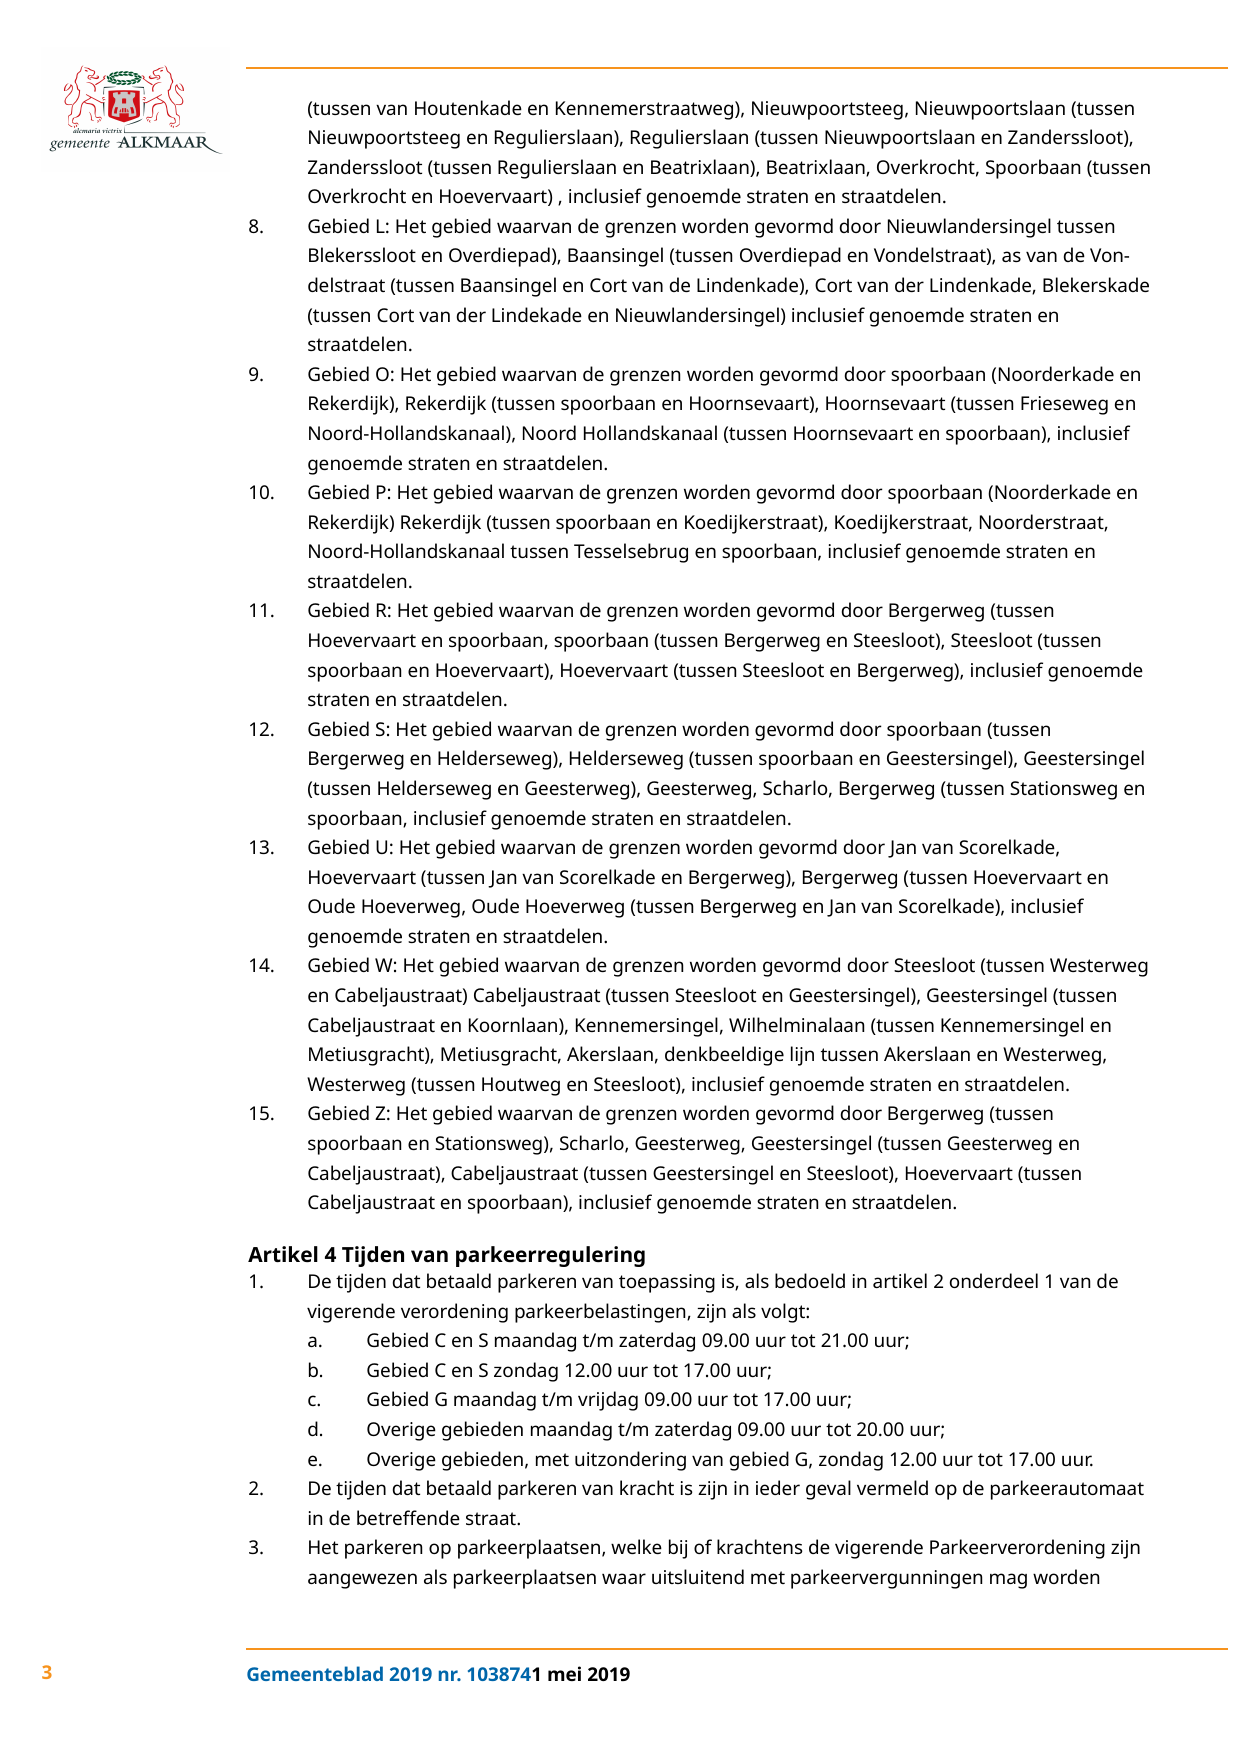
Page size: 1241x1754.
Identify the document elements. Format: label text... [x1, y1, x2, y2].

list Het parkeren op parkeerplaatsen, welke bij of krachtens de vigerende Parkeerverordening zijn aangewezen als parkeerplaatsen waar uitsluitend met parkeervergunningen mag worden [248, 1534, 1152, 1590]
list (tussen van Houtenkade en Kennemerstraatweg), Nieuwpoortsteeg, Nieuwpoortslaan (tussen Nieuwpoortsteeg en Regulierslaan), Regulierslaan (tussen Nieuwpoortslaan en Zanderssloot), Zanderssloot (tussen Regulierslaan en Beatrixlaan), Beatrixlaan, Overkrocht, Spoorbaan (tussen Overkrocht en Hoevervaart) , inclusief genoemde straten en straatdelen. [248, 95, 1152, 209]
list Gebied R: Het gebied waarvan de grenzen worden gevormd door Bergerweg (tussen Hoevervaart en spoorbaan, spoorbaan (tussen Bergerweg en Steesloot), Steesloot (tussen spoorbaan en Hoevervaart), Hoevervaart (tussen Steesloot en Bergerweg), inclusief genoemde straten en straatdelen. [248, 598, 1152, 712]
list Gebied C en S zondag 12.00 uur tot 17.00 uur; [307, 1357, 1152, 1383]
list Overige gebieden maandag t/m zaterdag 09.00 uur tot 20.00 uur; [307, 1416, 1152, 1442]
list Gebied C en S maandag t/m zaterdag 09.00 uur tot 21.00 uur; [307, 1327, 1152, 1353]
picture [41, 47, 231, 172]
list Gebied U: Het gebied waarvan de grenzen worden gevormd door Jan van Scorelkade, Hoevervaart (tussen Jan van Scorelkade en Bergerweg), Bergerweg (tussen Hoevervaart en Oude Hoeverweg, Oude Hoeverweg (tussen Bergerweg en Jan van Scorelkade), inclusief genoemde straten en straatdelen. [248, 834, 1152, 949]
list Gebied W: Het gebied waarvan de grenzen worden gevormd door Steesloot (tussen Westerweg en Cabeljaustraat) Cabeljaustraat (tussen Steesloot en Geestersingel), Geestersingel (tussen Cabeljaustraat en Koornlaan), Kennemersingel, Wilhelminalaan (tussen Kennemersingel en Metiusgracht), Metiusgracht, Akerslaan, denkbeeldige lijn tussen Akerslaan en Westerweg, Westerweg (tussen Houtweg en Steesloot), inclusief genoemde straten en straatdelen. [248, 953, 1152, 1097]
list Gebied L: Het gebied waarvan de grenzen worden gevormd door Nieuwlandersingel tussen Blekerssloot en Overdiepad), Baansingel (tussen Overdiepad en Vondelstraat), as van de Von-delstraat (tussen Baansingel en Cort van de Lindenkade), Cort van der Lindenkade, Blekerskade (tussen Cort van der Lindekade en Nieuwlandersingel) inclusief genoemde straten en straatdelen. [248, 213, 1152, 357]
text Artikel 4 Tijden van parkeerregulering [248, 1240, 1152, 1268]
list Gebied O: Het gebied waarvan de grenzen worden gevormd door spoorbaan (Noorderkade en Rekerdijk), Rekerdijk (tussen spoorbaan en Hoornsevaart), Hoornsevaart (tussen Frieseweg en Noord-Hollandskanaal), Noord Hollandskanaal (tussen Hoornsevaart en spoorbaan), inclusief genoemde straten en straatdelen. [248, 361, 1152, 476]
list Gebied S: Het gebied waarvan de grenzen worden gevormd door spoorbaan (tussen Bergerweg en Helderseweg), Helderseweg (tussen spoorbaan en Geestersingel), Geestersingel (tussen Helderseweg en Geesterweg), Geesterweg, Scharlo, Bergerweg (tussen Stationsweg en spoorbaan, inclusief genoemde straten en straatdelen. [248, 716, 1152, 831]
list Gebied Z: Het gebied waarvan de grenzen worden gevormd door Bergerweg (tussen spoorbaan en Stationsweg), Scharlo, Geesterweg, Geestersingel (tussen Geesterweg en Cabeljaustraat), Cabeljaustraat (tussen Geestersingel en Steesloot), Hoevervaart (tussen Cabeljaustraat en spoorbaan), inclusief genoemde straten en straatdelen. [248, 1101, 1152, 1215]
list De tijden dat betaald parkeren van kracht is zijn in ieder geval vermeld op de parkeerautomaat in de betreffende straat. [248, 1475, 1152, 1531]
list Gebied P: Het gebied waarvan de grenzen worden gevormd door spoorbaan (Noorderkade en Rekerdijk) Rekerdijk (tussen spoorbaan en Koedijkerstraat), Koedijkerstraat, Noorderstraat, Noord-Hollandskanaal tussen Tesselsebrug en spoorbaan, inclusief genoemde straten en straatdelen. [248, 479, 1152, 594]
list Overige gebieden, met uitzondering van gebied G, zondag 12.00 uur tot 17.00 uur. [307, 1446, 1152, 1471]
list De tijden dat betaald parkeren van toepassing is, als bedoeld in artikel 2 onderdeel 1 van de vigerende verordening parkeerbelastingen, zijn als volgt: [248, 1268, 1152, 1323]
list Gebied G maandag t/m vrijdag 09.00 uur tot 17.00 uur; [307, 1387, 1152, 1412]
